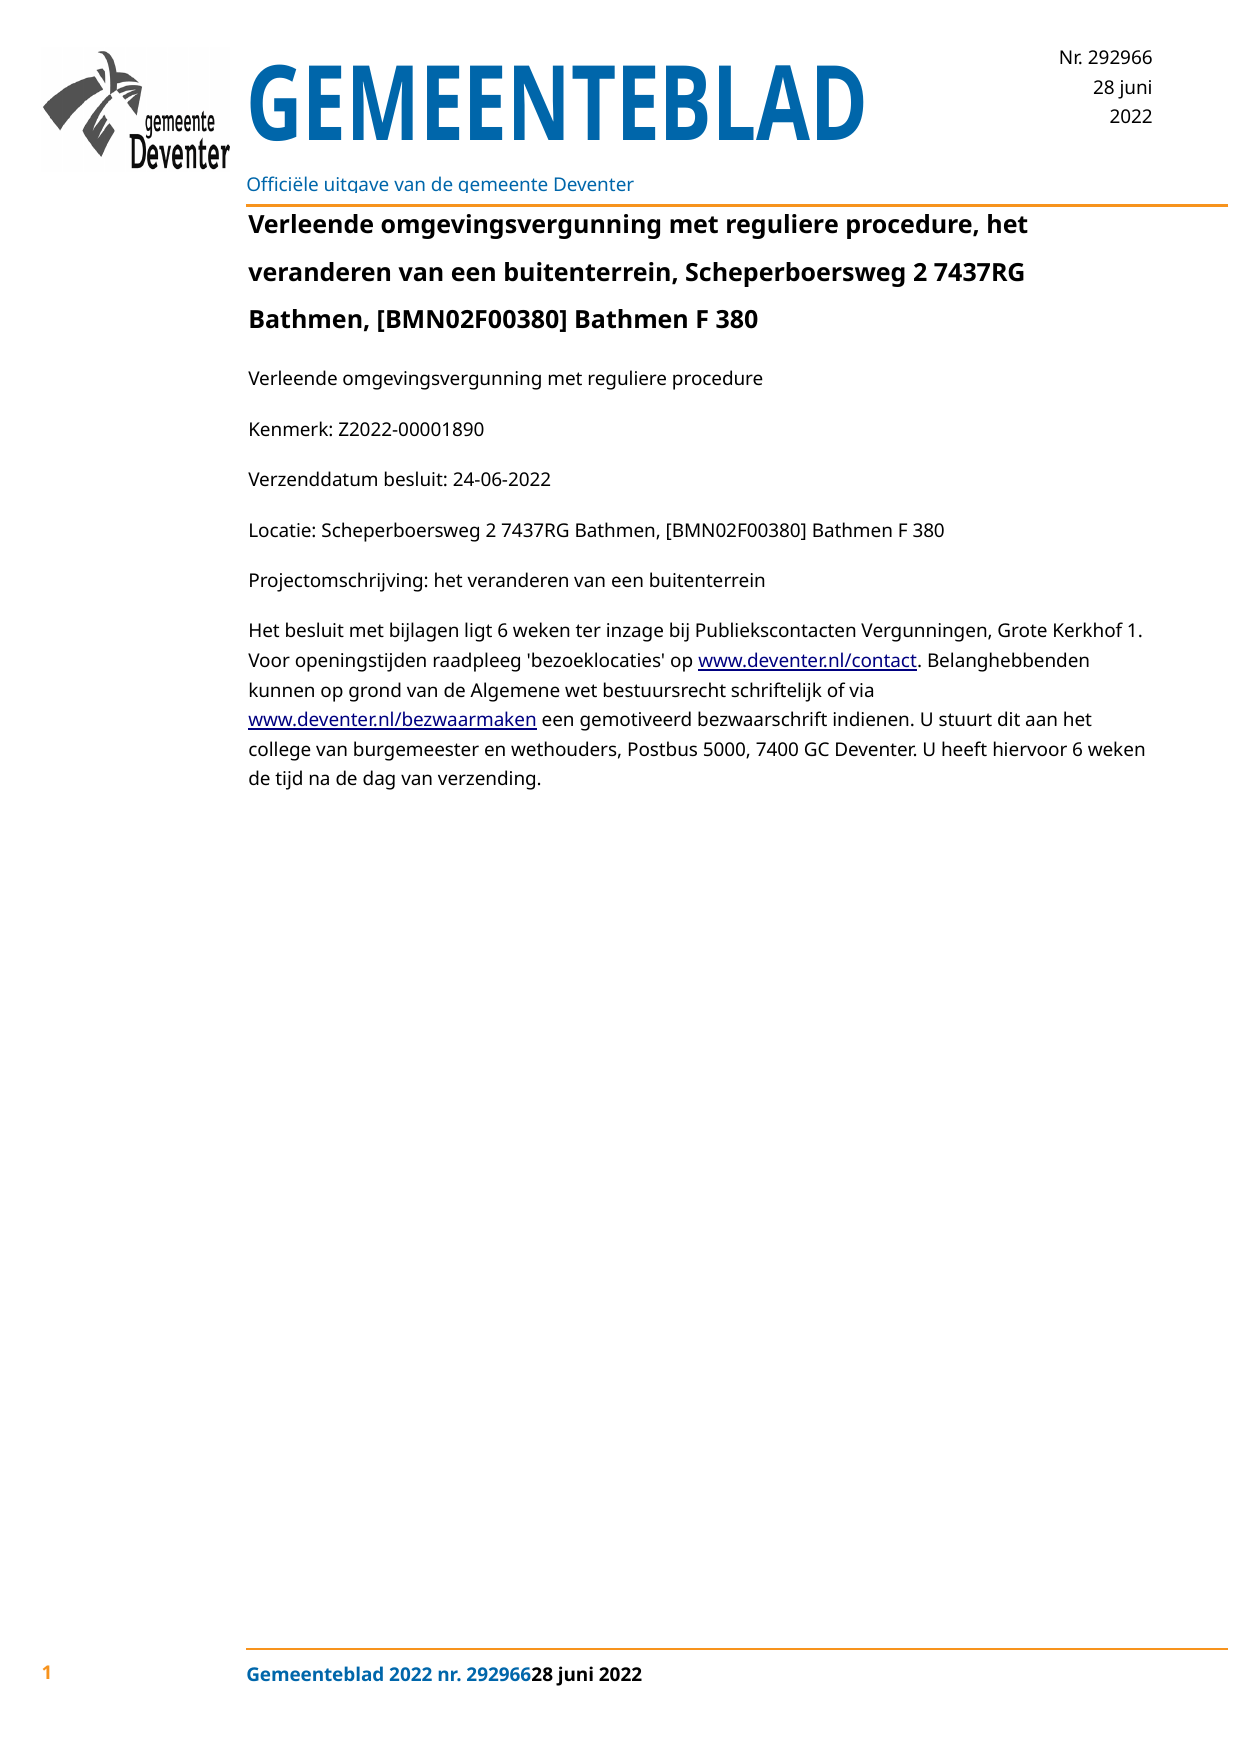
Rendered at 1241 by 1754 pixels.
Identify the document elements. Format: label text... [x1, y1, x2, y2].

text Verleende omgevingsvergunning met reguliere procedure, het veranderen van een buitenterrein, Scheperboersweg 2 7437RG Bathmen, [BMN02F00380] Bathmen F 380 [248, 207, 1152, 336]
text Projectomschrijving: het veranderen van een buitenterrein [248, 567, 1152, 593]
text Verleende omgevingsvergunning met reguliere procedure [248, 366, 1152, 391]
text Het besluit met bijlagen ligt 6 weken ter inzage bij Publiekscontacten Vergunningen, Grote Kerkhof 1. Voor openingstijden raadpleeg 'bezoeklocaties' op www.deventer.nl/contact. Belanghebbenden kunnen op grond van de Algemene wet bestuursrecht schriftelijk of via www.deventer.nl/bezwaarmaken een gemotiveerd bezwaarschrift indienen. U stuurt dit aan het college van burgemeester en wethouders, Postbus 5000, 7400 GC Deventer. U heeft hiervoor 6 weken de tijd na de dag van verzending. [248, 618, 1152, 791]
text Locatie: Scheperboersweg 2 7437RG Bathmen, [BMN02F00380] Bathmen F 380 [248, 517, 1152, 542]
text Kenmerk: Z2022-00001890 [248, 416, 1152, 442]
picture [41, 47, 231, 172]
text Verzenddatum besluit: 24-06-2022 [248, 466, 1152, 492]
